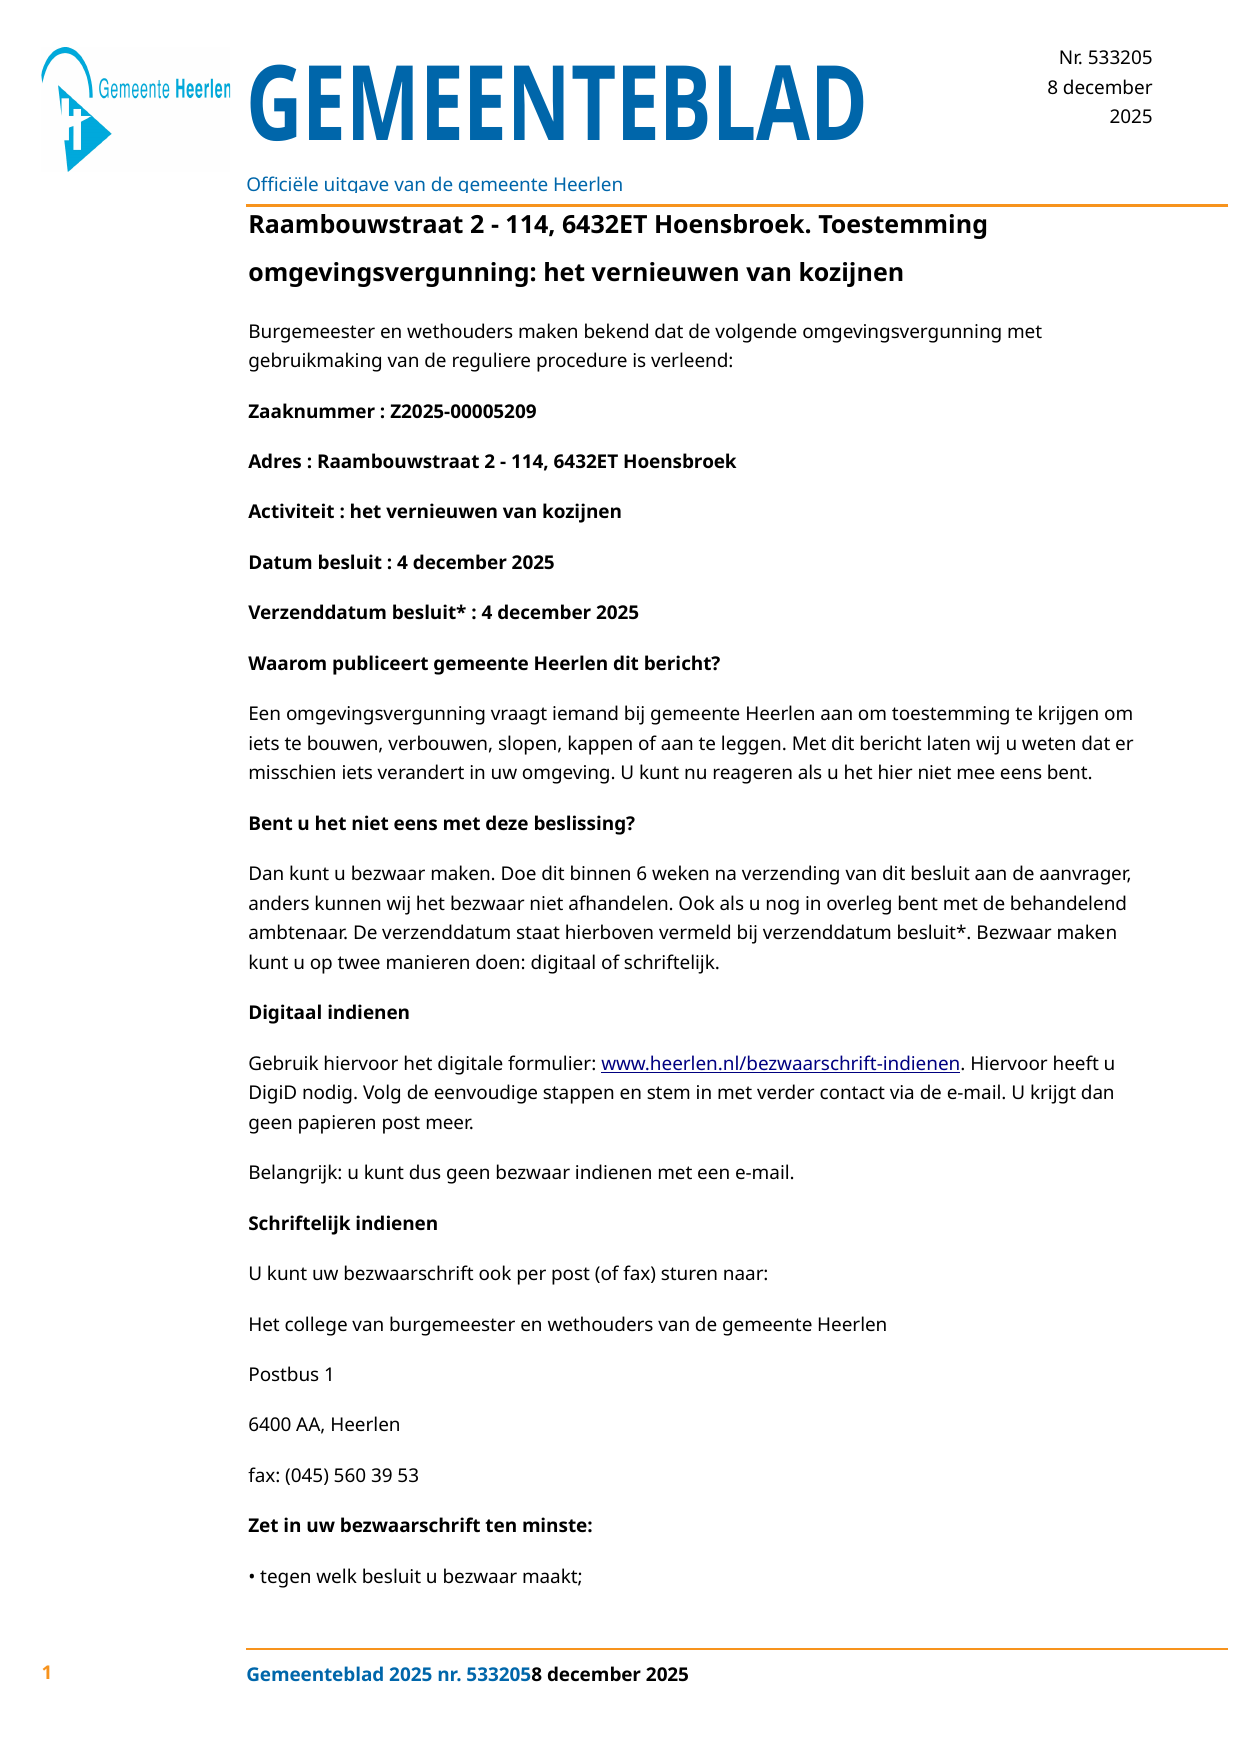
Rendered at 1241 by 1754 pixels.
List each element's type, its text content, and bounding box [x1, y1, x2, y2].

text Raambouwstraat 2 - 114, 6432ET Hoensbroek. Toestemming omgevingsvergunning: het vernieuwen van kozijnen [248, 207, 1152, 288]
text Postbus 1 [248, 1361, 1152, 1387]
text fax: (045) 560 39 53 [248, 1462, 1152, 1488]
text 6400 AA, Heerlen [248, 1412, 1152, 1437]
text Belangrijk: u kunt dus geen bezwaar indienen met een e-mail. [248, 1159, 1152, 1185]
text U kunt uw bezwaarschrift ook per post (of fax) sturen naar: [248, 1260, 1152, 1286]
text Het college van burgemeester en wethouders van de gemeente Heerlen [248, 1311, 1152, 1337]
text Zet in uw bezwaarschrift ten minste: [248, 1512, 1152, 1538]
text Activiteit : het vernieuwen van kozijnen [248, 499, 1152, 524]
text Bent u het niet eens met deze beslissing? [248, 810, 1152, 836]
picture [41, 47, 59, 70]
text Burgemeester en wethouders maken bekend dat de volgende omgevingsvergunning met gebruikmaking van de reguliere procedure is verleend: [248, 318, 1152, 373]
text Adres : Raambouwstraat 2 - 114, 6432ET Hoensbroek [248, 448, 1152, 474]
text Digitaal indienen [248, 999, 1152, 1025]
text Dan kunt u bezwaar maken. Doe dit binnen 6 weken na verzending van dit besluit aan de aanvrager, anders kunnen wij het bezwaar niet afhandelen. Ook als u nog in overleg bent met de behandelend ambtenaar. De verzenddatum staat hierboven vermeld bij verzenddatum besluit*. Bezwaar maken kunt u op twee manieren doen: digitaal of schriftelijk. [248, 860, 1152, 975]
picture [41, 47, 231, 172]
text Een omgevingsvergunning vraagt iemand bij gemeente Heerlen aan om toestemming te krijgen om iets te bouwen, verbouwen, slopen, kappen of aan te leggen. Met dit bericht laten wij u weten dat er misschien iets verandert in uw omgeving. U kunt nu reageren als u het hier niet mee eens bent. [248, 700, 1152, 785]
text Datum besluit : 4 december 2025 [248, 549, 1152, 575]
text Gebruik hiervoor het digitale formulier: www.heerlen.nl/bezwaarschrift-indienen. Hiervoor heeft u DigiD nodig. Volg de eenvoudige stappen en stem in met verder contact via de e-mail. U krijgt dan geen papieren post meer. [248, 1050, 1152, 1135]
text Schriftelijk indienen [248, 1210, 1152, 1236]
text • tegen welk besluit u bezwaar maakt; [248, 1563, 1152, 1589]
text Verzenddatum besluit* : 4 december 2025 [248, 599, 1152, 625]
text Waarom publiceert gemeente Heerlen dit bericht? [248, 650, 1152, 676]
text Zaaknummer : Z2025-00005209 [248, 398, 1152, 424]
